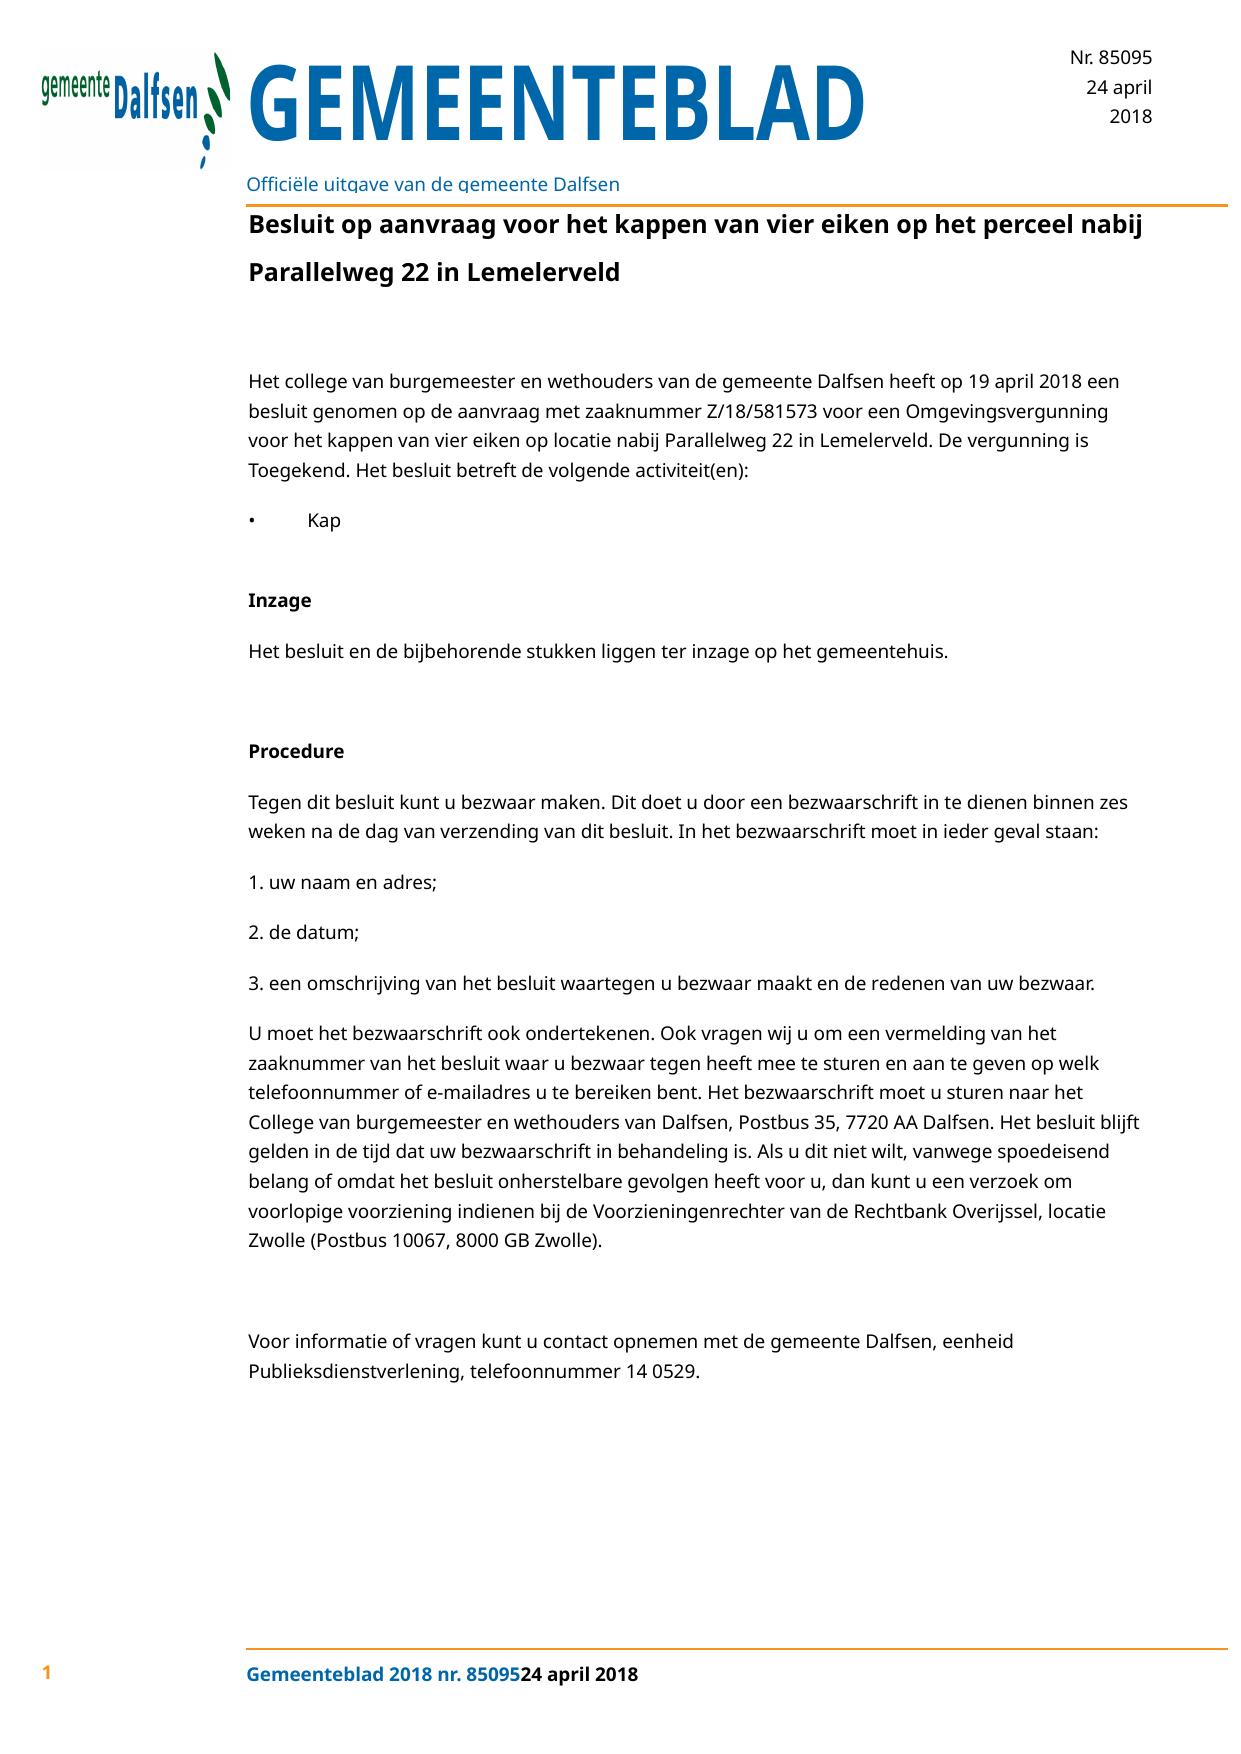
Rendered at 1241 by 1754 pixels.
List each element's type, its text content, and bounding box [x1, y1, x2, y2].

text 2. de datum; [248, 919, 1152, 945]
text Het college van burgemeester en wethouders van de gemeente Dalfsen heeft op 19 april 2018 een besluit genomen op de aanvraag met zaaknummer Z/18/581573 voor een Omgevingsvergunning voor het kappen van vier eiken op locatie nabij Parallelweg 22 in Lemelerveld. De vergunning is Toegekend. Het besluit betreft de volgende activiteit(en): [248, 368, 1152, 483]
text Voor informatie of vragen kunt u contact opnemen met de gemeente Dalfsen, eenheid Publieksdienstverlening, telefoonnummer 14 0529. [248, 1328, 1152, 1384]
text Het besluit en de bijbehorende stukken liggen ter inzage op het gemeentehuis. [248, 638, 1152, 664]
list Kap [248, 507, 1152, 533]
text 1. uw naam en adres; [248, 869, 1152, 895]
text Procedure [248, 739, 1152, 764]
picture [41, 47, 231, 172]
text Tegen dit besluit kunt u bezwaar maken. Dit doet u door een bezwaarschrift in te dienen binnen zes weken na de dag van verzending van dit besluit. In het bezwaarschrift moet in ieder geval staan: [248, 789, 1152, 844]
text 3. een omschrijving van het besluit waartegen u bezwaar maakt en de redenen van uw bezwaar. [248, 970, 1152, 996]
text Besluit op aanvraag voor het kappen van vier eiken op het perceel nabij Parallelweg 22 in Lemelerveld [248, 207, 1152, 288]
text U moet het bezwaarschrift ook ondertekenen. Ook vragen wij u om een vermelding van het zaaknummer van het besluit waar u bezwaar tegen heeft mee te sturen en aan te geven op welk telefoonnummer of e-mailadres u te bereiken bent. Het bezwaarschrift moet u sturen naar het College van burgemeester en wethouders van Dalfsen, Postbus 35, 7720 AA Dalfsen. Het besluit blijft gelden in de tijd dat uw bezwaarschrift in behandeling is. Als u dit niet wilt, vanwege spoedeisend belang of omdat het besluit onherstelbare gevolgen heeft voor u, dan kunt u een verzoek om voorlopige voorziening indienen bij de Voorzieningenrechter van de Rechtbank Overijssel, locatie Zwolle (Postbus 10067, 8000 GB Zwolle). [248, 1020, 1152, 1253]
text Inzage [248, 587, 1152, 613]
